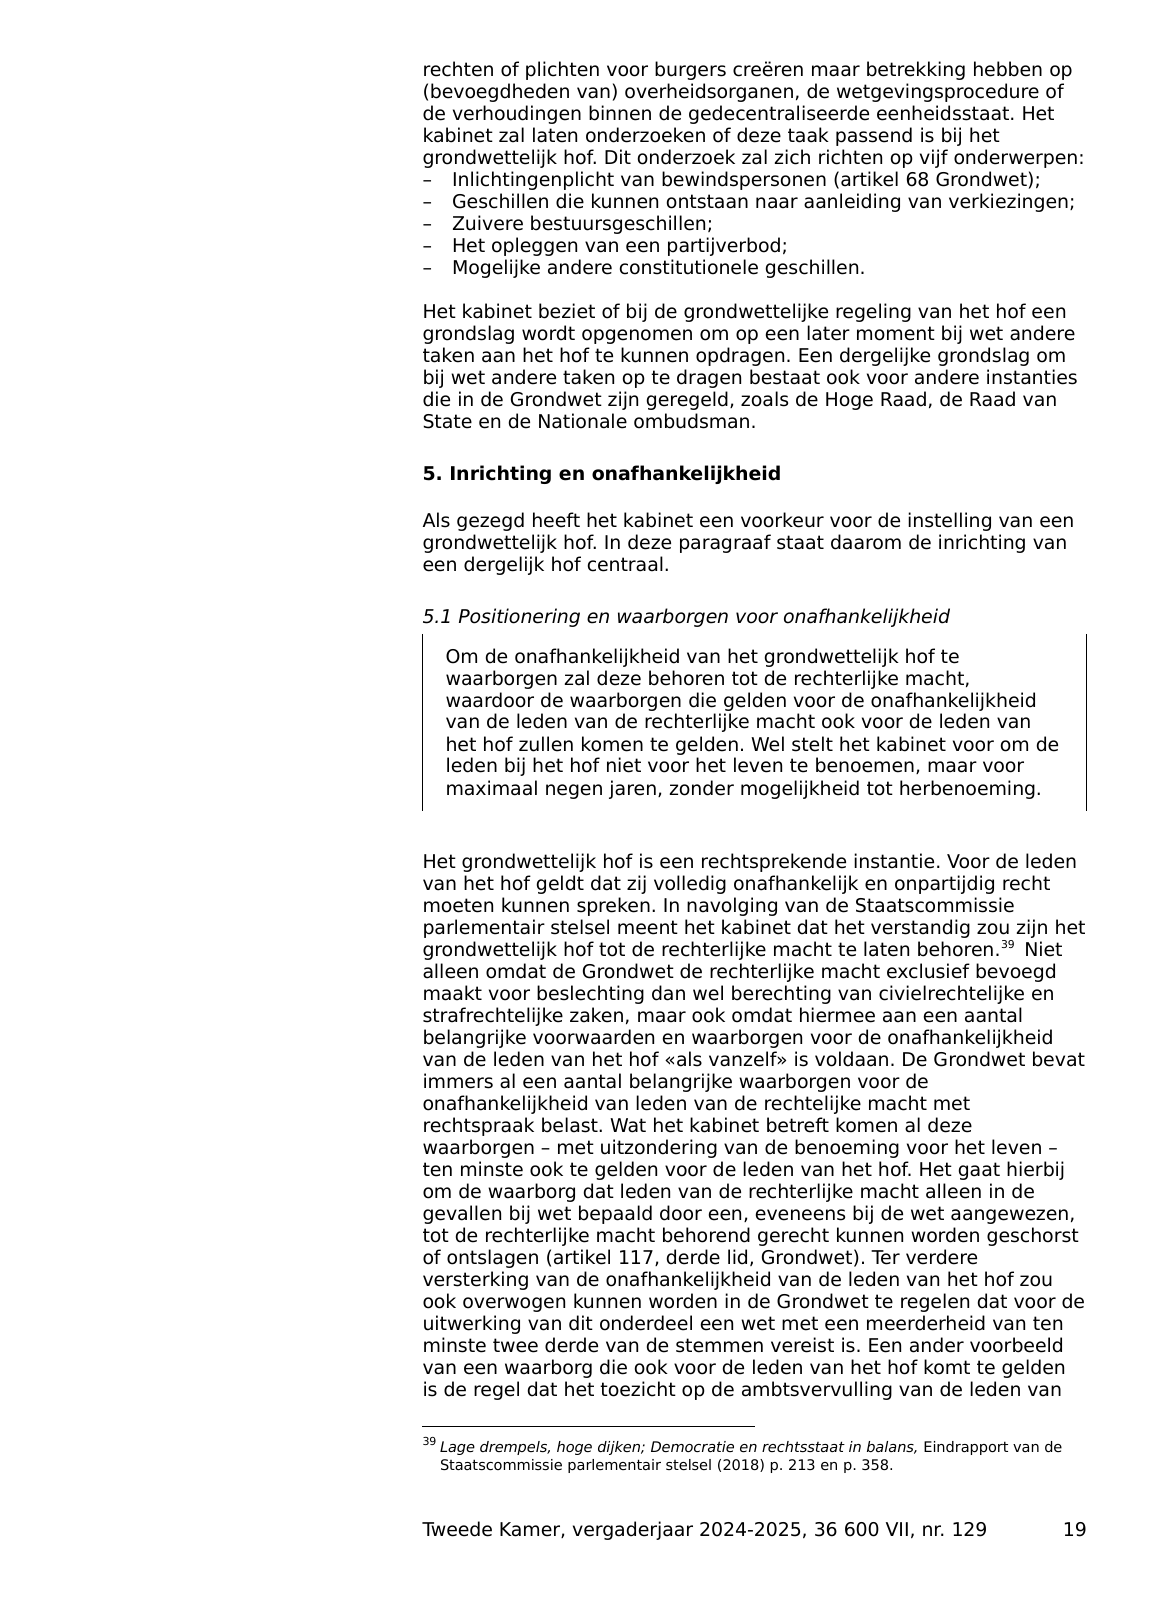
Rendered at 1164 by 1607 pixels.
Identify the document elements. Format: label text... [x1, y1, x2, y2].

text Lage drempels, hoge dijken; Democratie en rechtsstaat in balans, Eindrapport van de Staatscommissie parlementair stelsel (2018) p. 213 en p. 358. [422, 1435, 1087, 1474]
text – Het opleggen van een partijverbod; [422, 235, 1087, 257]
table_header Om de onafhankelijkheid van het grondwettelijk hof te waarborgen zal deze behoren tot de rechterlijke macht, waardoor de waarborgen die gelden voor de onafhankelijkheid van de leden van de rechterlijke macht ook voor de leden van het hof zullen komen te gelden. Wel stelt het kabinet voor om de leden bij het hof niet voor het leven te benoemen, maar voor maximaal negen jaren, zonder mogelijkheid tot herbenoeming. [423, 634, 1086, 811]
text – Geschillen die kunnen ontstaan naar aanleiding van verkiezingen; [422, 191, 1087, 213]
text rechten of plichten voor burgers creëren maar betrekking hebben op (bevoegdheden van) overheidsorganen, de wetgevingsprocedure of de verhoudingen binnen de gedecentraliseerde eenheidsstaat. Het kabinet zal laten onderzoeken of deze taak passend is bij het grondwettelijk hof. Dit onderzoek zal zich richten op vijf onderwerpen: [422, 59, 1087, 169]
subtitle 5. Inrichting en onafhankelijkheid [422, 463, 1087, 485]
text – Zuivere bestuursgeschillen; [422, 213, 1087, 235]
text – Mogelijke andere constitutionele geschillen. [422, 257, 1087, 279]
text Het grondwettelijk hof is een rechtsprekende instantie. Voor de leden van het hof geldt dat zij volledig onafhankelijk en onpartijdig recht moeten kunnen spreken. In navolging van de Staatscommissie parlementair stelsel meent het kabinet dat het verstandig zou zijn het grondwettelijk hof tot de rechterlijke macht te laten behoren. Niet alleen omdat de Grondwet de rechterlijke macht exclusief bevoegd maakt voor beslechting dan wel berechting van civielrechtelijke en strafrechtelijke zaken, maar ook omdat hiermee aan een aantal belangrijke voorwaarden en waarborgen voor de onafhankelijkheid van de leden van het hof «als vanzelf» is voldaan. De Grondwet bevat immers al een aantal belangrijke waarborgen voor de onafhankelijkheid van leden van de rechtelijke macht met rechtspraak belast. Wat het kabinet betreft komen al deze waarborgen – met uitzondering van de benoeming voor het leven – ten minste ook te gelden voor de leden van het hof. Het gaat hierbij om de waarborg dat leden van de rechterlijke macht alleen in de gevallen bij wet bepaald door een, eveneens bij de wet aangewezen, tot de rechterlijke macht behorend gerecht kunnen worden geschorst of ontslagen (artikel 117, derde lid, Grondwet). Ter verdere versterking van de onafhankelijkheid van de leden van het hof zou ook overwogen kunnen worden in de Grondwet te regelen dat voor de uitwerking van dit onderdeel een wet met een meerderheid van ten minste twee derde van de stemmen vereist is. Een ander voorbeeld van een waarborg die ook voor de leden van het hof komt te gelden is de regel dat het toezicht op de ambtsvervulling van de leden van [422, 851, 1087, 1401]
text Als gezegd heeft het kabinet een voorkeur voor de instelling van een grondwettelijk hof. In deze paragraaf staat daarom de inrichting van een dergelijk hof centraal. [422, 510, 1087, 576]
subtitle 5.1 Positionering en waarborgen voor onafhankelijkheid [422, 606, 1087, 628]
text Het kabinet beziet of bij de grondwettelijke regeling van het hof een grondslag wordt opgenomen om op een later moment bij wet andere taken aan het hof te kunnen opdragen. Een dergelijke grondslag om bij wet andere taken op te dragen bestaat ook voor andere instanties die in de Grondwet zijn geregeld, zoals de Hoge Raad, de Raad van State en de Nationale ombudsman. [422, 301, 1087, 433]
text – Inlichtingenplicht van bewindspersonen (artikel 68 Grondwet); [422, 169, 1087, 191]
